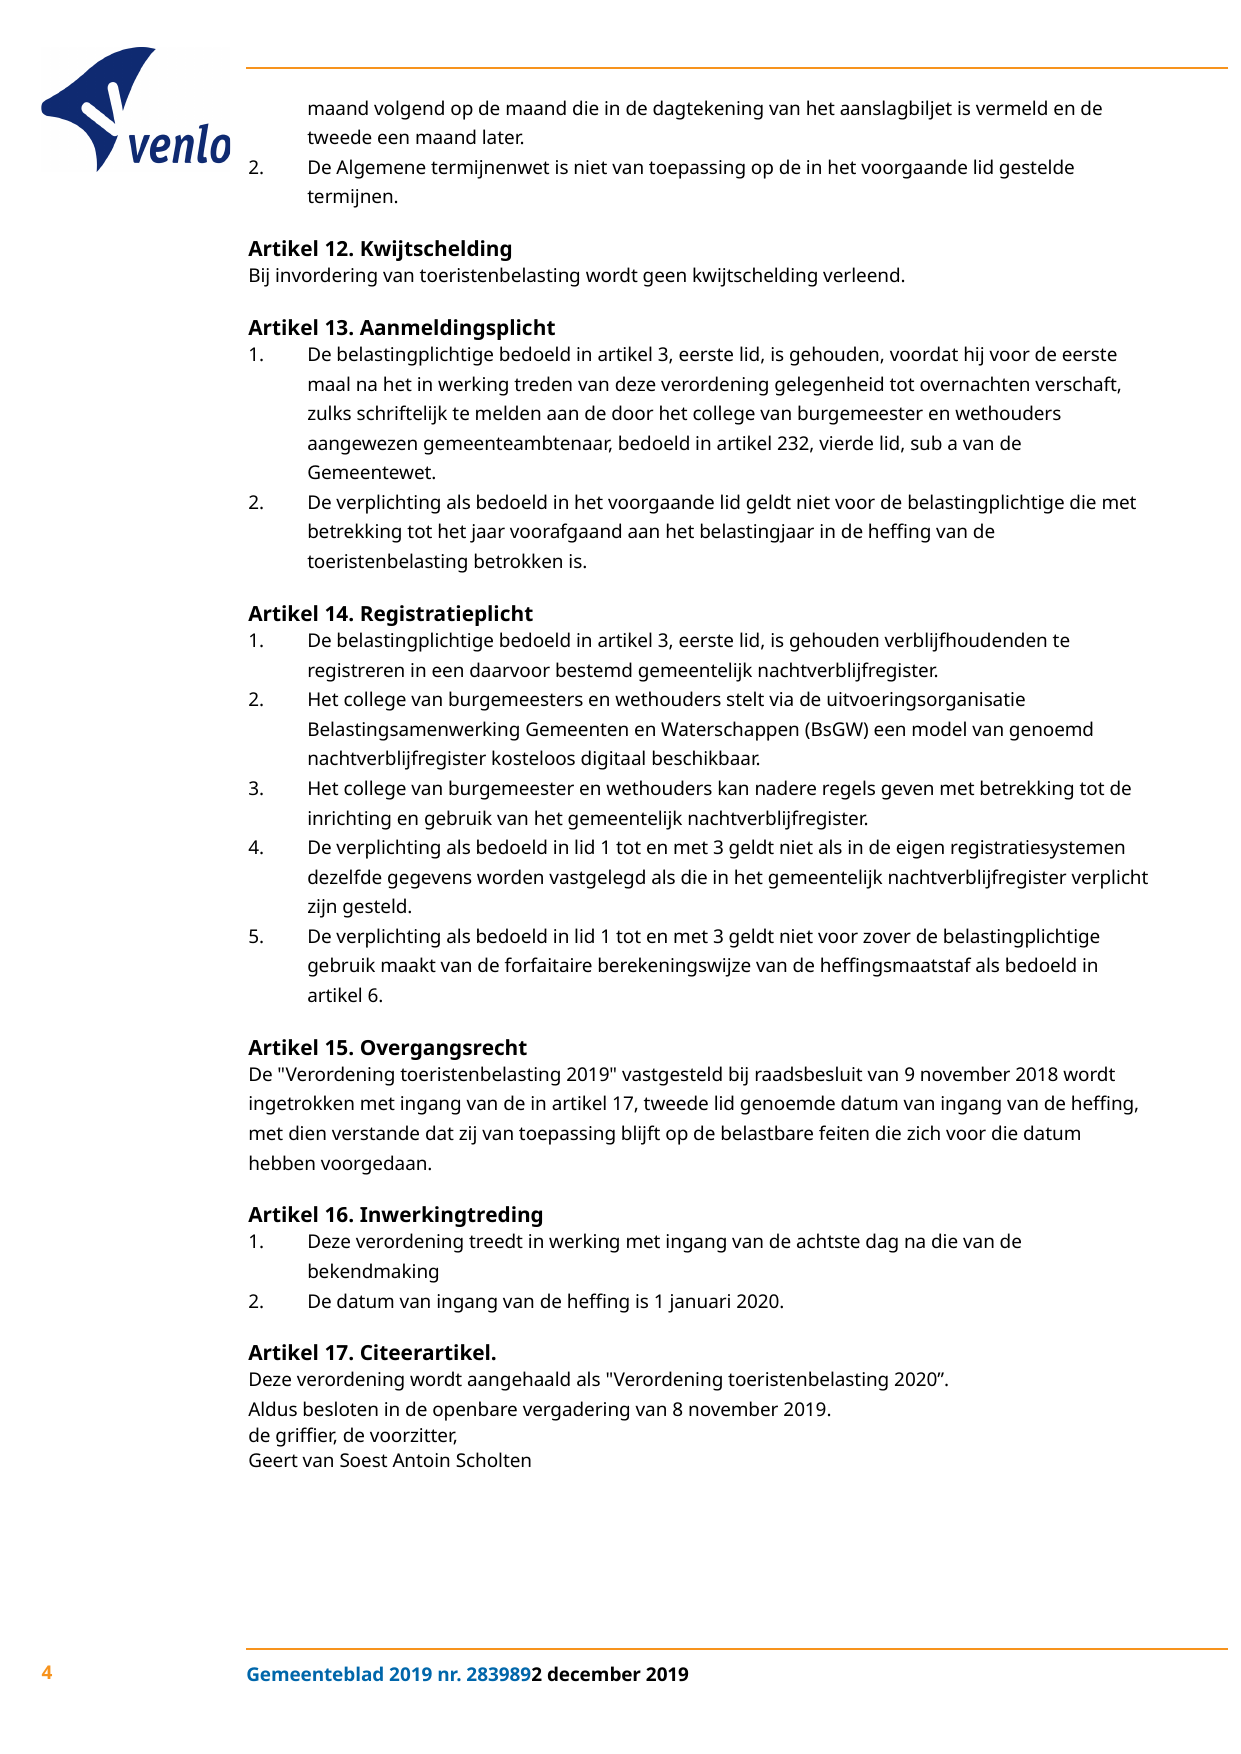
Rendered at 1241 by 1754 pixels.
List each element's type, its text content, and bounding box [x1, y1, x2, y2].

list De verplichting als bedoeld in lid 1 tot en met 3 geldt niet als in de eigen registratiesystemen dezelfde gegevens worden vastgelegd als die in het gemeentelijk nachtverblijfregister verplicht zijn gesteld. [248, 834, 1152, 919]
text Artikel 14. Registratieplicht [248, 599, 1152, 627]
text Bij invordering van toeristenbelasting wordt geen kwijtschelding verleend. [248, 262, 1152, 288]
list Het college van burgemeester en wethouders kan nadere regels geven met betrekking tot de inrichting en gebruik van het gemeentelijk nachtverblijfregister. [248, 775, 1152, 830]
text Artikel 12. Kwijtschelding [248, 234, 1152, 262]
list Deze verordening treedt in werking met ingang van de achtste dag na die van de bekendmaking [248, 1229, 1152, 1284]
list maand volgend op de maand die in de dagtekening van het aanslagbiljet is vermeld en de tweede een maand later. [248, 95, 1152, 150]
list De verplichting als bedoeld in lid 1 tot en met 3 geldt niet voor zover de belastingplichtige gebruik maakt van de forfaitaire berekeningswijze van de heffingsmaatstaf als bedoeld in artikel 6. [248, 923, 1152, 1008]
text de griffier, de voorzitter, [248, 1422, 1152, 1448]
text Artikel 17. Citeerartikel. [248, 1338, 1152, 1367]
text Geert van Soest Antoin Scholten [248, 1448, 1152, 1473]
list De Algemene termijnenwet is niet van toepassing op de in het voorgaande lid gestelde termijnen. [248, 154, 1152, 209]
text Aldus besloten in de openbare vergadering van 8 november 2019. [248, 1396, 1152, 1422]
list De belastingplichtige bedoeld in artikel 3, eerste lid, is gehouden verblijfhoudenden te registreren in een daarvoor bestemd gemeentelijk nachtverblijfregister. [248, 627, 1152, 682]
text De "Verordening toeristenbelasting 2019" vastgesteld bij raadsbesluit van 9 november 2018 wordt ingetrokken met ingang van de in artikel 17, tweede lid genoemde datum van ingang van de heffing, met dien verstande dat zij van toepassing blijft op de belastbare feiten die zich voor die datum hebben voorgedaan. [248, 1061, 1152, 1176]
list Het college van burgemeesters en wethouders stelt via de uitvoeringsorganisatie Belastingsamenwerking Gemeenten en Waterschappen (BsGW) een model van genoemd nachtverblijfregister kosteloos digitaal beschikbaar. [248, 686, 1152, 771]
text Artikel 15. Overgangsrecht [248, 1033, 1152, 1061]
text Artikel 16. Inwerkingtreding [248, 1200, 1152, 1229]
list De datum van ingang van de heffing is 1 januari 2020. [248, 1288, 1152, 1313]
list De belastingplichtige bedoeld in artikel 3, eerste lid, is gehouden, voordat hij voor de eerste maal na het in werking treden van deze verordening gelegenheid tot overnachten verschaft, zulks schriftelijk te melden aan de door het college van burgemeester en wethouders aangewezen gemeenteambtenaar, bedoeld in artikel 232, vierde lid, sub a van de Gemeentewet. [248, 341, 1152, 485]
text Artikel 13. Aanmeldingsplicht [248, 313, 1152, 341]
text Deze verordening wordt aangehaald als "Verordening toeristenbelasting 2020”. [248, 1367, 1152, 1392]
picture [41, 47, 231, 172]
list De verplichting als bedoeld in het voorgaande lid geldt niet voor de belastingplichtige die met betrekking tot het jaar voorafgaand aan het belastingjaar in de heffing van de toeristenbelasting betrokken is. [248, 489, 1152, 574]
